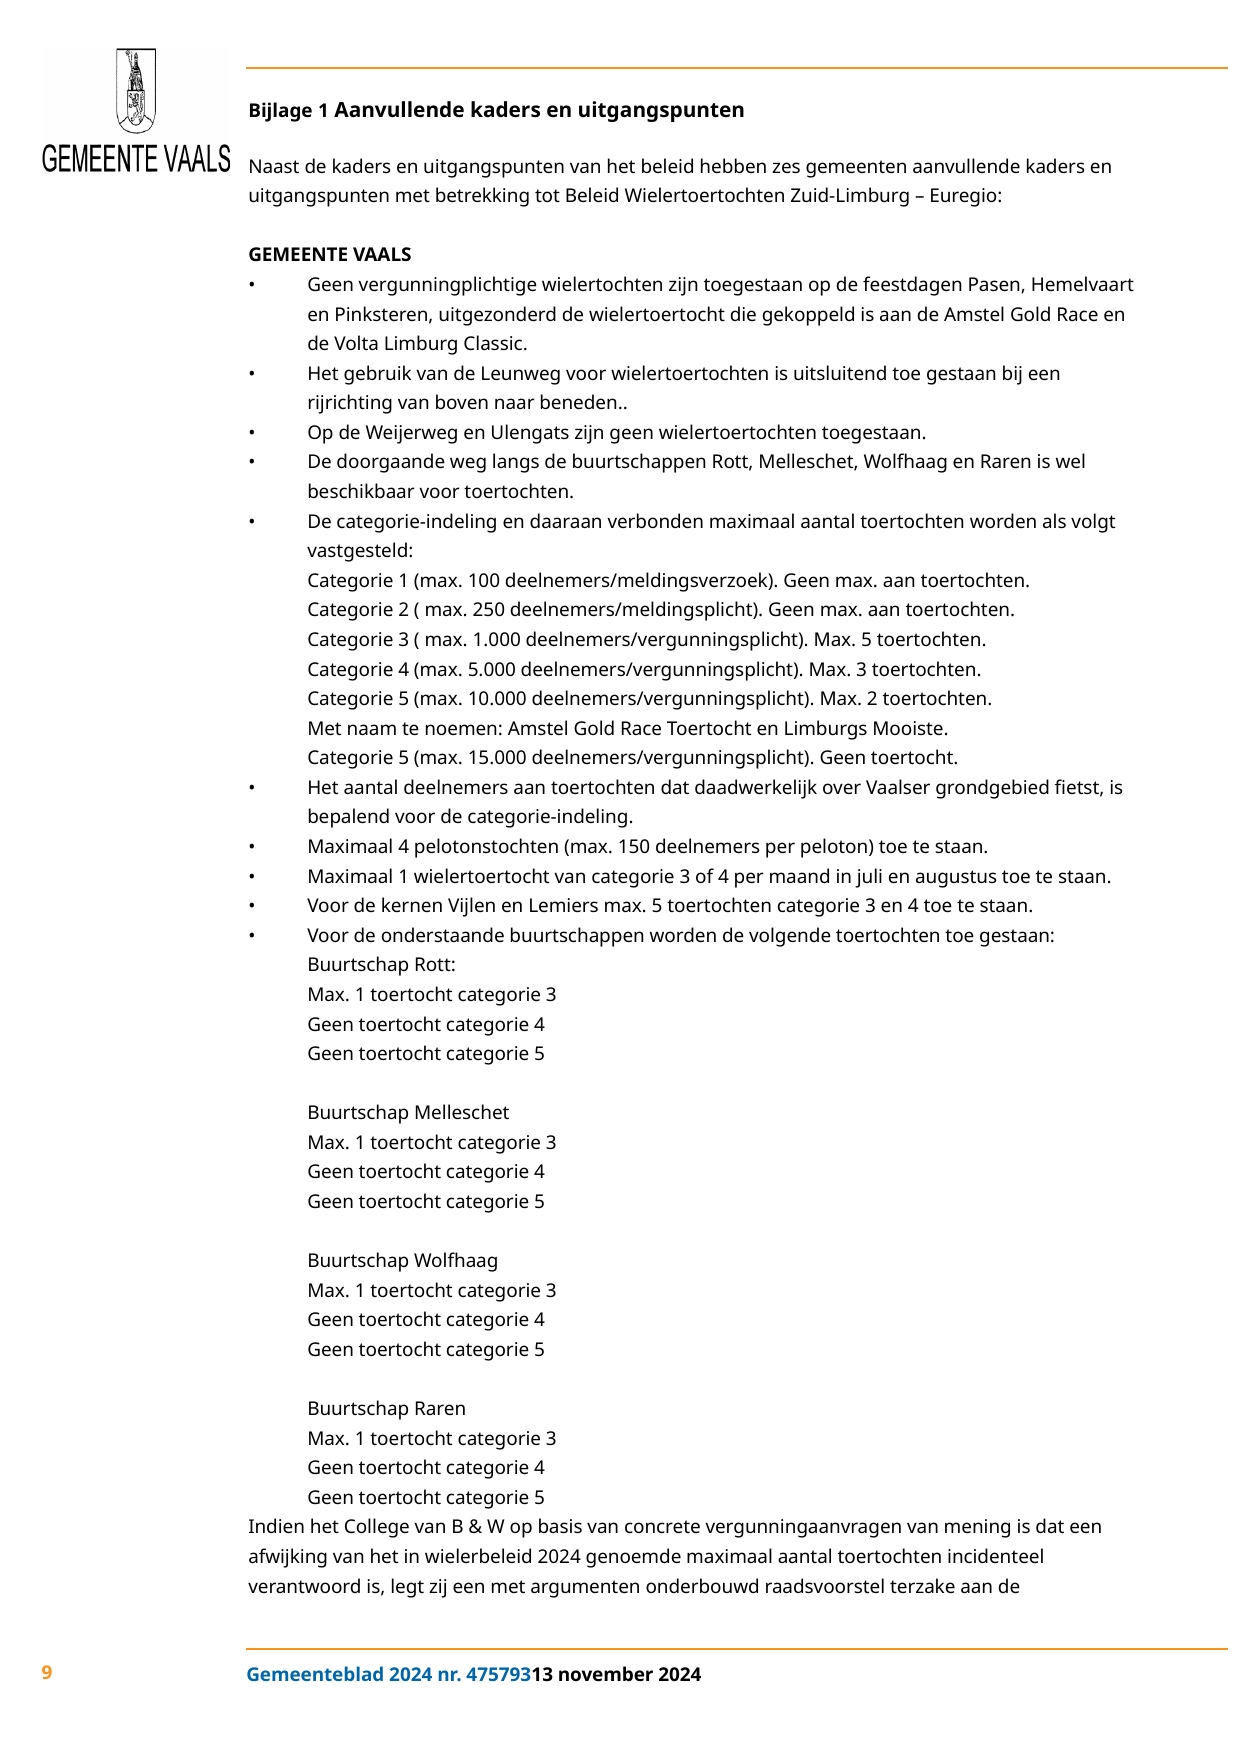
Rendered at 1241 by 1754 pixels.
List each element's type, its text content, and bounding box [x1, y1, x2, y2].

text Naast de kaders en uitgangspunten van het beleid hebben zes gemeenten aanvullende kaders en uitgangspunten met betrekking tot Beleid Wielertoertochten Zuid-Limburg – Euregio: [248, 153, 1152, 208]
list Categorie 4 (max. 5.000 deelnemers/vergunningsplicht). Max. 3 toertochten. [248, 656, 1152, 682]
list Buurtschap Wolfhaag [248, 1247, 1152, 1273]
list Geen toertocht categorie 5 [248, 1188, 1152, 1214]
text Indien het College van B & W op basis van concrete vergunningaanvragen van mening is dat een afwijking van het in wielerbeleid 2024 genoemde maximaal aantal toertochten incidenteel verantwoord is, legt zij een met argumenten onderbouwd raadsvoorstel terzake aan de [248, 1514, 1152, 1599]
list Geen toertocht categorie 4 [248, 1011, 1152, 1037]
list Met naam te noemen: Amstel Gold Race Toertocht en Limburgs Mooiste. [248, 715, 1152, 741]
list Geen vergunningplichtige wielertochten zijn toegestaan op de feestdagen Pasen, Hemelvaart en Pinksteren, uitgezonderd de wielertoertocht die gekoppeld is aan de Amstel Gold Race en de Volta Limburg Classic. [248, 271, 1152, 356]
text GEMEENTE VAALS [248, 242, 1152, 267]
list Maximaal 4 pelotonstochten (max. 150 deelnemers per peloton) toe te staan. [248, 833, 1152, 859]
list Categorie 2 ( max. 250 deelnemers/meldingsplicht). Geen max. aan toertochten. [248, 597, 1152, 622]
list Categorie 5 (max. 15.000 deelnemers/vergunningsplicht). Geen toertocht. [248, 744, 1152, 770]
list Categorie 3 ( max. 1.000 deelnemers/vergunningsplicht). Max. 5 toertochten. [248, 626, 1152, 652]
list Geen toertocht categorie 4 [248, 1159, 1152, 1184]
list De categorie-indeling en daaraan verbonden maximaal aantal toertochten worden als volgt vastgesteld: [248, 508, 1152, 563]
picture [41, 47, 231, 172]
list Buurtschap Rott: [248, 952, 1152, 977]
list Buurtschap Melleschet [248, 1099, 1152, 1125]
list Het aantal deelnemers aan toertochten dat daadwerkelijk over Vaalser grondgebied fietst, is bepalend voor de categorie-indeling. [248, 774, 1152, 829]
list De doorgaande weg langs de buurtschappen Rott, Melleschet, Wolfhaag en Raren is wel beschikbaar voor toertochten. [248, 449, 1152, 504]
list Categorie 5 (max. 10.000 deelnemers/vergunningsplicht). Max. 2 toertochten. [248, 685, 1152, 711]
list Geen toertocht categorie 5 [248, 1484, 1152, 1510]
list Voor de onderstaande buurtschappen worden de volgende toertochten toe gestaan: [248, 922, 1152, 948]
list Buurtschap Raren [248, 1395, 1152, 1421]
list Max. 1 toertocht categorie 3 [248, 1129, 1152, 1155]
list Het gebruik van de Leunweg voor wielertoertochten is uitsluitend toe gestaan bij een rijrichting van boven naar beneden.. [248, 360, 1152, 415]
list Geen toertocht categorie 4 [248, 1454, 1152, 1480]
list Max. 1 toertocht categorie 3 [248, 981, 1152, 1007]
text Bijlage 1 Aanvullende kaders en uitgangspunten [248, 95, 1152, 123]
list Max. 1 toertocht categorie 3 [248, 1425, 1152, 1451]
list Voor de kernen Vijlen en Lemiers max. 5 toertochten categorie 3 en 4 toe te staan. [248, 892, 1152, 918]
list Geen toertocht categorie 5 [248, 1040, 1152, 1066]
list Max. 1 toertocht categorie 3 [248, 1277, 1152, 1303]
list Maximaal 1 wielertoertocht van categorie 3 of 4 per maand in juli en augustus toe te staan. [248, 863, 1152, 889]
list Geen toertocht categorie 4 [248, 1307, 1152, 1332]
list Categorie 1 (max. 100 deelnemers/meldingsverzoek). Geen max. aan toertochten. [248, 567, 1152, 593]
list Geen toertocht categorie 5 [248, 1336, 1152, 1362]
list Op de Weijerweg en Ulengats zijn geen wielertoertochten toegestaan. [248, 419, 1152, 445]
